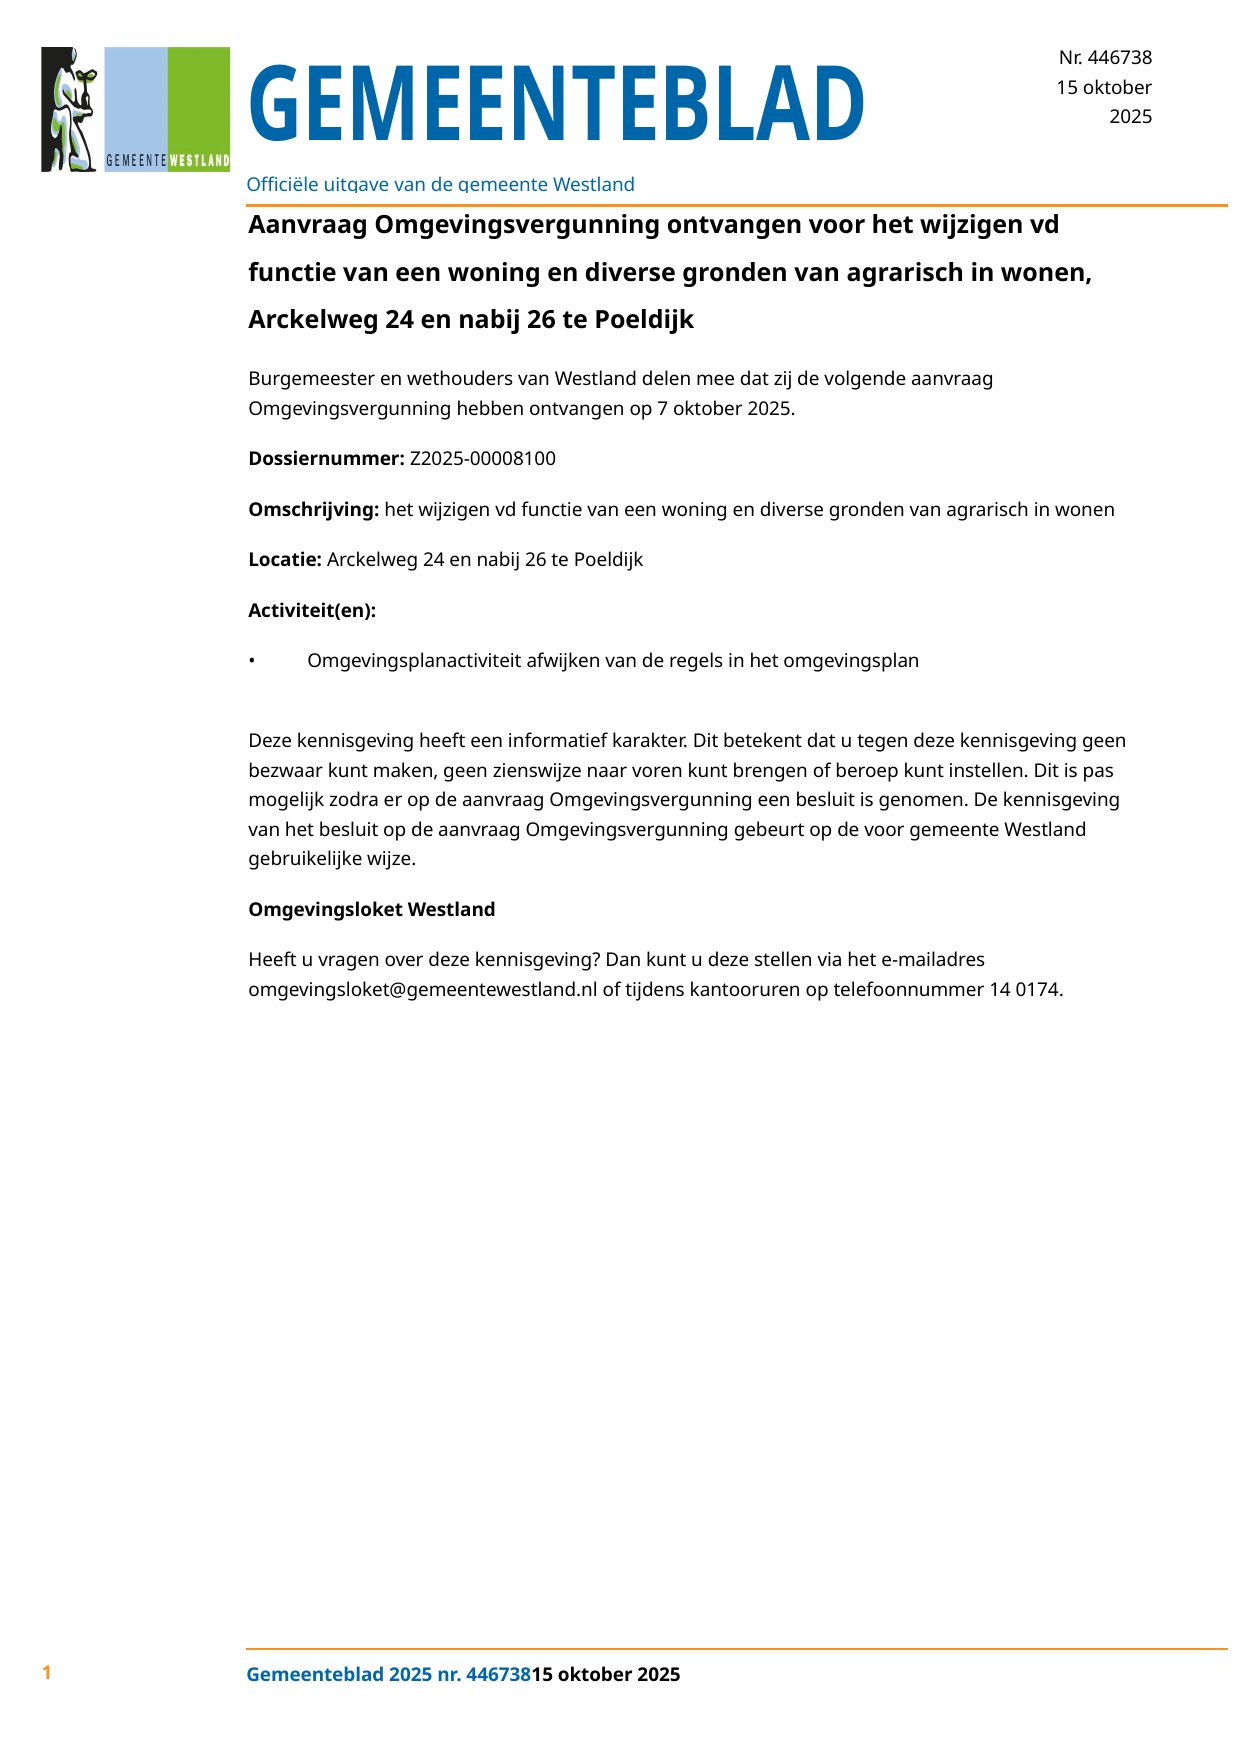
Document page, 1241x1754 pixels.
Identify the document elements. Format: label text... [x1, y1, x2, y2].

text Dossiernummer: Z2025-00008100 [248, 446, 1152, 471]
text Burgemeester en wethouders van Westland delen mee dat zij de volgende aanvraag Omgevingsvergunning hebben ontvangen op 7 oktober 2025. [248, 366, 1152, 421]
text Omgevingsloket Westland [248, 896, 1152, 922]
text Activiteit(en): [248, 597, 1152, 622]
text Omschrijving: het wijzigen vd functie van een woning en diverse gronden van agrarisch in wonen [248, 496, 1152, 522]
text Locatie: Arckelweg 24 en nabij 26 te Poeldijk [248, 546, 1152, 572]
text Deze kennisgeving heeft een informatief karakter. Dit betekent dat u tegen deze kennisgeving geen bezwaar kunt maken, geen zienswijze naar voren kunt brengen of beroep kunt instellen. Dit is pas mogelijk zodra er op de aanvraag Omgevingsvergunning een besluit is genomen. De kennisgeving van het besluit op de aanvraag Omgevingsvergunning gebeurt op de voor gemeente Westland gebruikelijke wijze. [248, 727, 1152, 871]
picture [41, 47, 231, 172]
text Heeft u vragen over deze kennisgeving? Dan kunt u deze stellen via het e-mailadres omgevingsloket@gemeentewestland.nl of tijdens kantooruren op telefoonnummer 14 0174. [248, 946, 1152, 1002]
text Aanvraag Omgevingsvergunning ontvangen voor het wijzigen vd functie van een woning en diverse gronden van agrarisch in wonen, Arckelweg 24 en nabij 26 te Poeldijk [248, 207, 1152, 336]
list Omgevingsplanactiviteit afwijken van de regels in het omgevingsplan [248, 647, 1152, 673]
